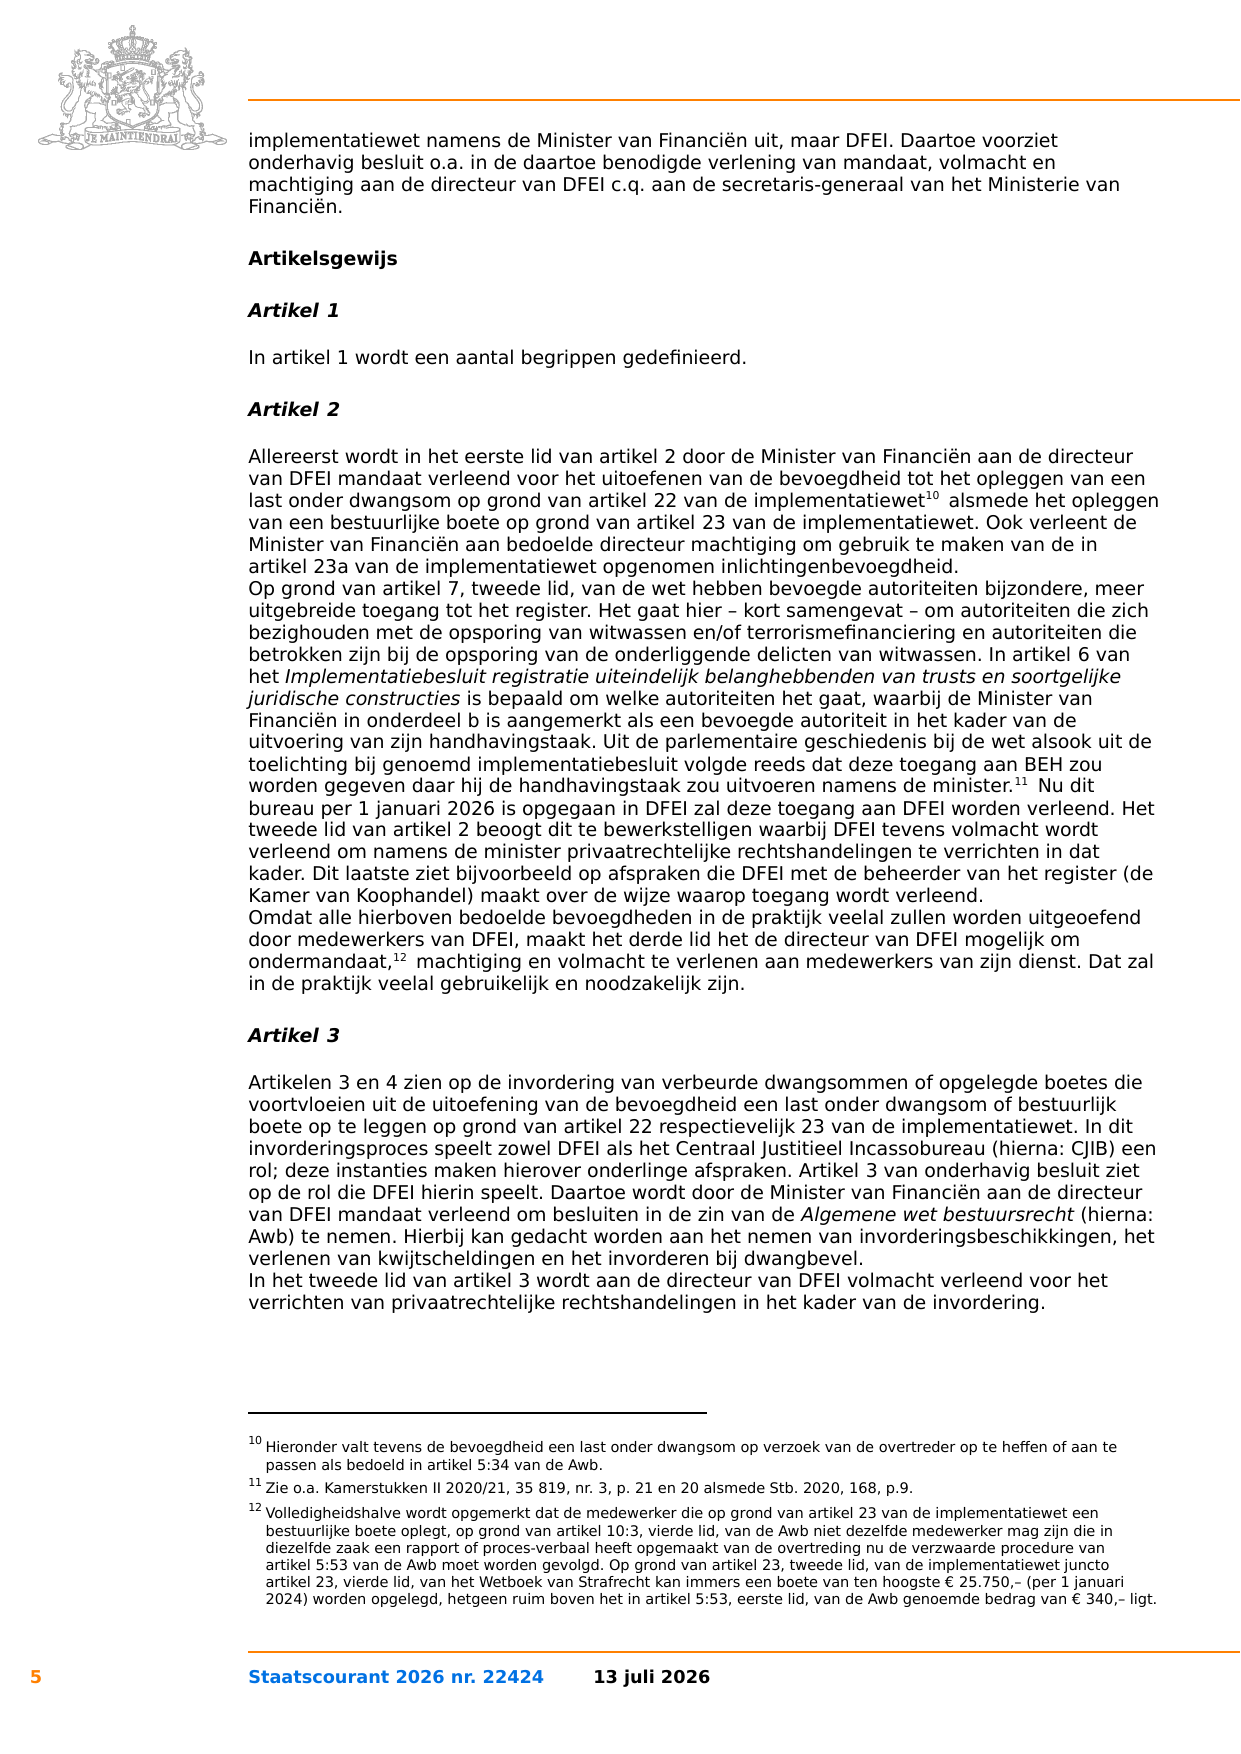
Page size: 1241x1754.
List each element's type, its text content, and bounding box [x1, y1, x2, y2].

text Hieronder valt tevens de bevoegdheid een last onder dwangsom op verzoek van de overtreder op te heffen of aan te passen als bedoeld in artikel 5:34 van de Awb. [248, 1434, 1163, 1473]
text Omdat alle hierboven bedoelde bevoegdheden in de praktijk veelal zullen worden uitgeoefend door medewerkers van DFEI, maakt het derde lid het de directeur van DFEI mogelijk om ondermandaat, machtiging en volmacht te verlenen aan medewerkers van zijn dienst. Dat zal in de praktijk veelal gebruikelijk en noodzakelijk zijn. [248, 907, 1163, 995]
subtitle Artikel 1 [248, 300, 1163, 322]
text Zie o.a. Kamerstukken II 2020/21, 35 819, nr. 3, p. 21 en 20 alsmede Stb. 2020, 168, p.9. [248, 1476, 1163, 1498]
subtitle Artikelsgewijs [248, 248, 1163, 270]
subtitle Artikel 2 [248, 399, 1163, 421]
text implementatiewet namens de Minister van Financiën uit, maar DFEI. Daartoe voorziet onderhavig besluit o.a. in de daartoe benodigde verlening van mandaat, volmacht en machtiging aan de directeur van DFEI c.q. aan de secretaris-generaal van het Ministerie van Financiën. [248, 130, 1163, 218]
text In het tweede lid van artikel 3 wordt aan de directeur van DFEI volmacht verleend voor het verrichten van privaatrechtelijke rechtshandelingen in het kader van de invordering. [248, 1270, 1163, 1314]
text In artikel 1 wordt een aantal begrippen gedefinieerd. [248, 347, 1163, 369]
text Allereerst wordt in het eerste lid van artikel 2 door de Minister van Financiën aan de directeur van DFEI mandaat verleend voor het uitoefenen van de bevoegdheid tot het opleggen van een last onder dwangsom op grond van artikel 22 van de implementatiewet alsmede het opleggen van een bestuurlijke boete op grond van artikel 23 van de implementatiewet. Ook verleent de Minister van Financiën aan bedoelde directeur machtiging om gebruik te maken van de in artikel 23a van de implementatiewet opgenomen inlichtingenbevoegdheid. [248, 446, 1163, 578]
subtitle Artikel 3 [248, 1025, 1163, 1047]
text Op grond van artikel 7, tweede lid, van de wet hebben bevoegde autoriteiten bijzondere, meer uitgebreide toegang tot het register. Het gaat hier – kort samengevat – om autoriteiten die zich bezighouden met de opsporing van witwassen en/of terrorismefinanciering en autoriteiten die betrokken zijn bij de opsporing van de onderliggende delicten van witwassen. In artikel 6 van het Implementatiebesluit registratie uiteindelijk belanghebbenden van trusts en soortgelijke juridische constructies is bepaald om welke autoriteiten het gaat, waarbij de Minister van Financiën in onderdeel b is aangemerkt als een bevoegde autoriteit in het kader van de uitvoering van zijn handhavingstaak. Uit de parlementaire geschiedenis bij de wet alsook uit de toelichting bij genoemd implementatiebesluit volgde reeds dat deze toegang aan BEH zou worden gegeven daar hij de handhavingstaak zou uitvoeren namens de minister. Nu dit bureau per 1 januari 2026 is opgegaan in DFEI zal deze toegang aan DFEI worden verleend. Het tweede lid van artikel 2 beoogt dit te bewerkstelligen waarbij DFEI tevens volmacht wordt verleend om namens de minister privaatrechtelijke rechtshandelingen te verrichten in dat kader. Dit laatste ziet bijvoorbeeld op afspraken die DFEI met de beheerder van het register (de Kamer van Koophandel) maakt over de wijze waarop toegang wordt verleend. [248, 578, 1163, 907]
picture [38, 25, 227, 150]
text Artikelen 3 en 4 zien op de invordering van verbeurde dwangsommen of opgelegde boetes die voortvloeien uit de uitoefening van de bevoegdheid een last onder dwangsom of bestuurlijk boete op te leggen op grond van artikel 22 respectievelijk 23 van de implementatiewet. In dit invorderingsproces speelt zowel DFEI als het Centraal Justitieel Incassobureau (hierna: CJIB) een rol; deze instanties maken hierover onderlinge afspraken. Artikel 3 van onderhavig besluit ziet op de rol die DFEI hierin speelt. Daartoe wordt door de Minister van Financiën aan de directeur van DFEI mandaat verleend om besluiten in de zin van de Algemene wet bestuursrecht (hierna: Awb) te nemen. Hierbij kan gedacht worden aan het nemen van invorderingsbeschikkingen, het verlenen van kwijtscheldingen en het invorderen bij dwangbevel. [248, 1072, 1163, 1270]
text Volledigheidshalve wordt opgemerkt dat de medewerker die op grond van artikel 23 van de implementatiewet een bestuurlijke boete oplegt, op grond van artikel 10:3, vierde lid, van de Awb niet dezelfde medewerker mag zijn die in diezelfde zaak een rapport of proces-verbaal heeft opgemaakt van de overtreding nu de verzwaarde procedure van artikel 5:53 van de Awb moet worden gevolgd. Op grond van artikel 23, tweede lid, van de implementatiewet juncto artikel 23, vierde lid, van het Wetboek van Strafrecht kan immers een boete van ten hoogste € 25.750,– (per 1 januari 2024) worden opgelegd, hetgeen ruim boven het in artikel 5:53, eerste lid, van de Awb genoemde bedrag van € 340,– ligt. [248, 1501, 1163, 1608]
